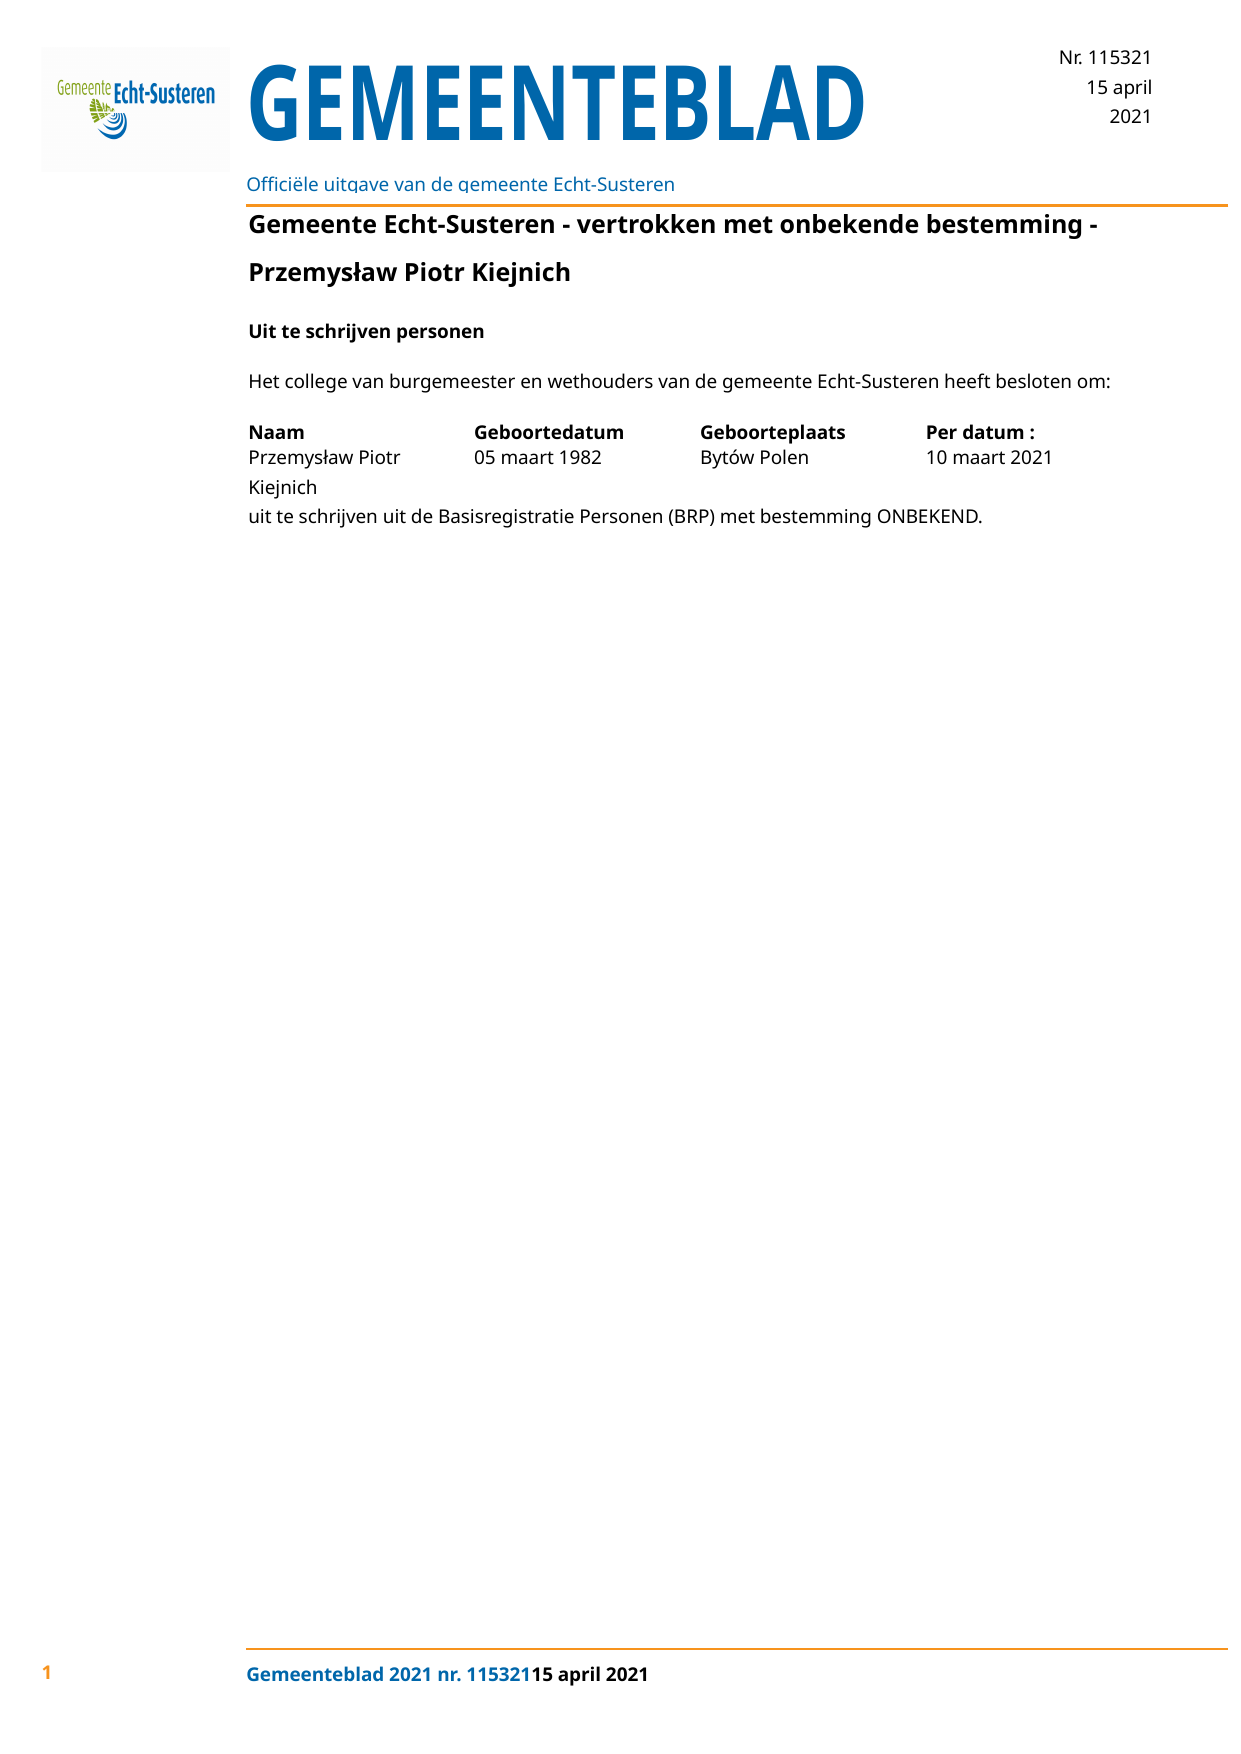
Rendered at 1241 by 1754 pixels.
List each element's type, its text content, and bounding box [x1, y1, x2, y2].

text Uit te schrijven personen [248, 318, 1152, 344]
table_cell Bytów Polen [700, 445, 926, 500]
text Het college van burgemeester en wethouders van de gemeente Echt-Susteren heeft besloten om: [248, 368, 1152, 394]
text Gemeente Echt-Susteren - vertrokken met onbekende bestemming - Przemysław Piotr Kiejnich [248, 207, 1152, 288]
table_cell 10 maart 2021 [926, 445, 1152, 500]
picture [41, 47, 231, 172]
table_cell 05 maart 1982 [474, 445, 700, 500]
table_header Geboortedatum [474, 419, 700, 444]
table_cell Przemysław Piotr Kiejnich [248, 445, 474, 500]
text uit te schrijven uit de Basisregistratie Personen (BRP) met bestemming ONBEKEND. [248, 503, 1152, 529]
table_header Per datum : [926, 419, 1152, 444]
table_header Naam [248, 419, 474, 444]
table_header Geboorteplaats [700, 419, 926, 444]
